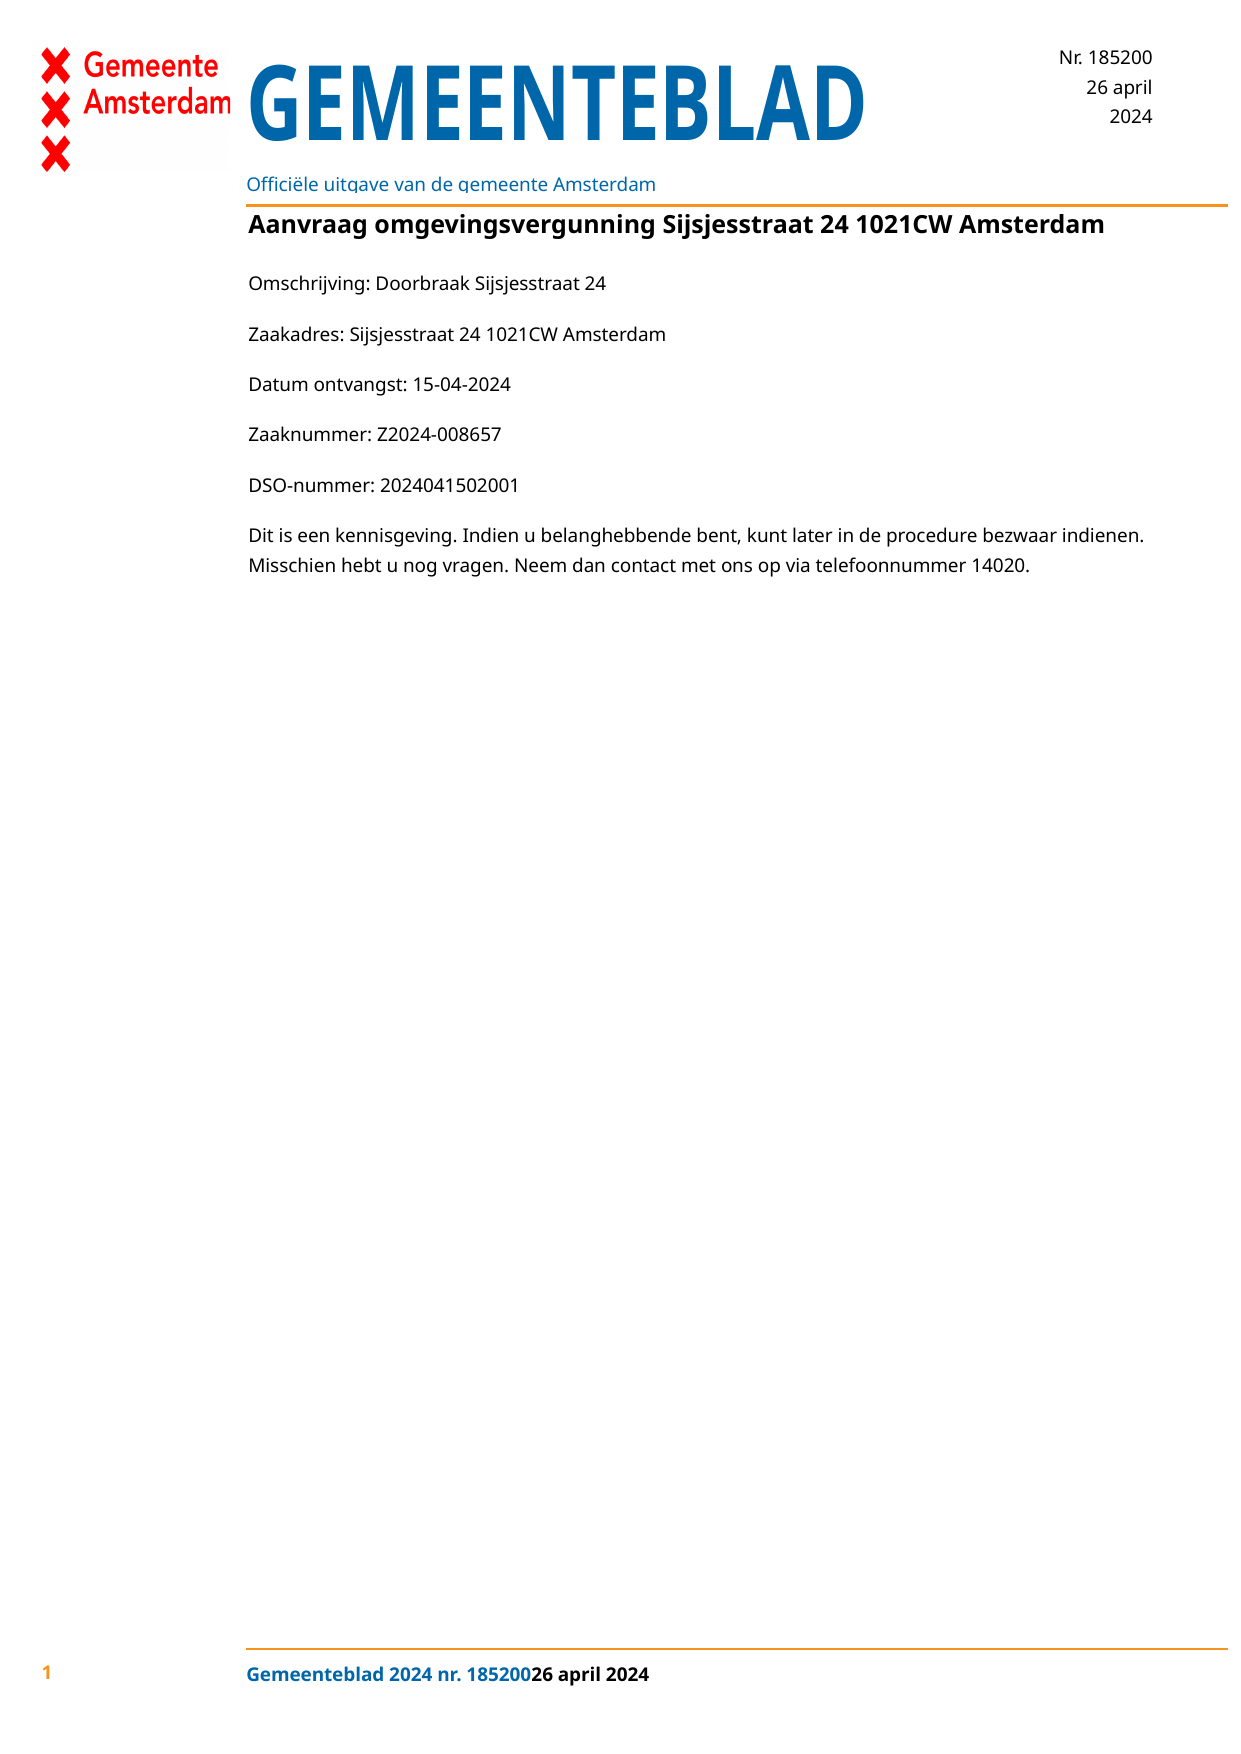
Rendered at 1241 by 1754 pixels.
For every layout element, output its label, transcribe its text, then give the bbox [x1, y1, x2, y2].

text Dit is een kennisgeving. Indien u belanghebbende bent, kunt later in de procedure bezwaar indienen. Misschien hebt u nog vragen. Neem dan contact met ons op via telefoonnummer 14020. [248, 522, 1152, 578]
text Zaakadres: Sijsjesstraat 24 1021CW Amsterdam [248, 321, 1152, 346]
text Omschrijving: Doorbraak Sijsjesstraat 24 [248, 270, 1152, 296]
text Datum ontvangst: 15-04-2024 [248, 371, 1152, 397]
text Zaaknummer: Z2024-008657 [248, 422, 1152, 447]
text DSO-nummer: 2024041502001 [248, 472, 1152, 498]
text Aanvraag omgevingsvergunning Sijsjesstraat 24 1021CW Amsterdam [248, 207, 1152, 241]
picture [41, 47, 231, 172]
